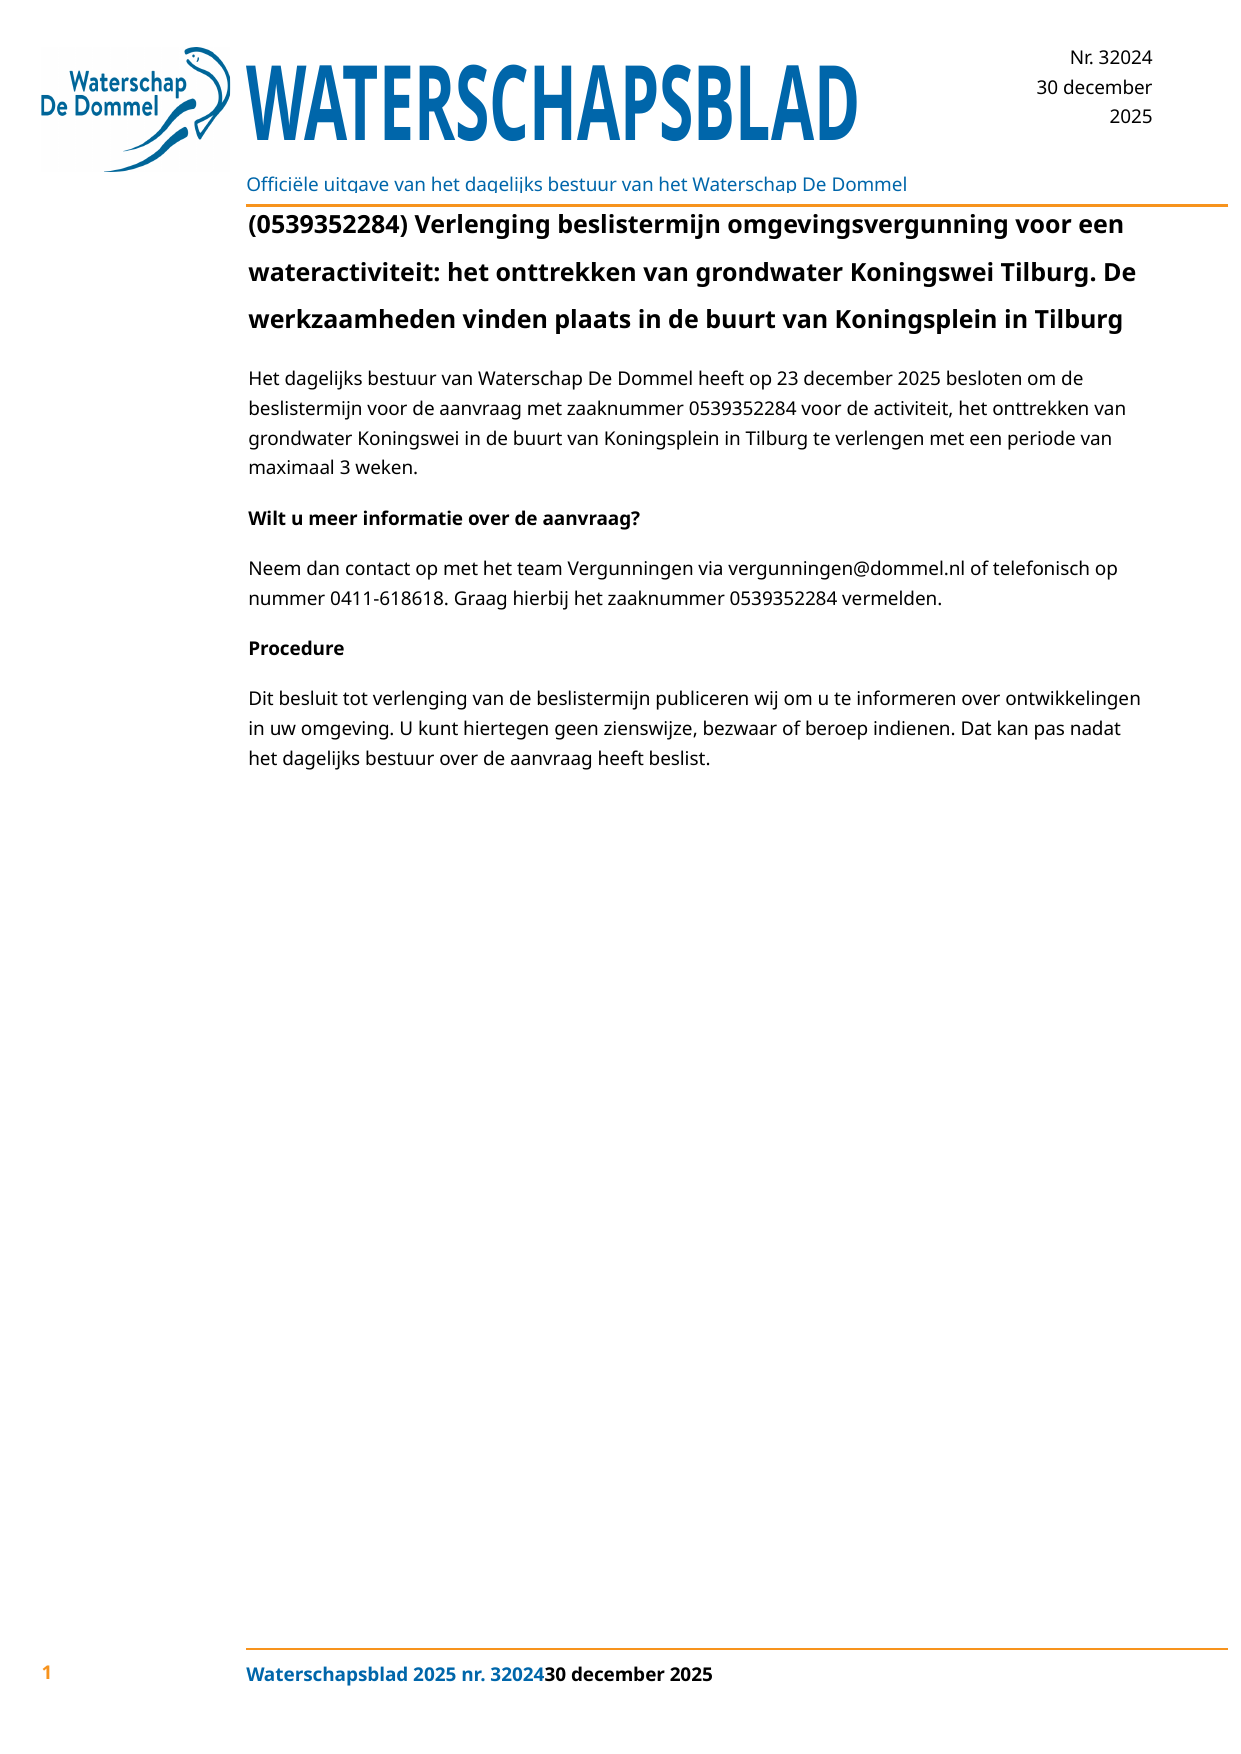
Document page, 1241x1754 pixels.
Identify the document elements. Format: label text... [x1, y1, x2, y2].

picture [41, 47, 231, 172]
text Neem dan contact op met het team Vergunningen via vergunningen@dommel.nl of telefonisch op nummer 0411-618618. Graag hierbij het zaaknummer 0539352284 vermelden. [248, 555, 1152, 610]
text Het dagelijks bestuur van Waterschap De Dommel heeft op 23 december 2025 besloten om de beslistermijn voor de aanvraag met zaaknummer 0539352284 voor de activiteit, het onttrekken van grondwater Koningswei in de buurt van Koningsplein in Tilburg te verlengen met een periode van maximaal 3 weken. [248, 366, 1152, 480]
text (0539352284) Verlenging beslistermijn omgevingsvergunning voor een wateractiviteit: het onttrekken van grondwater Koningswei Tilburg. De werkzaamheden vinden plaats in de buurt van Koningsplein in Tilburg [248, 207, 1152, 336]
picture [198, 118, 210, 131]
text Wilt u meer informatie over de aanvraag? [248, 505, 1152, 530]
text Dit besluit tot verlenging van de beslistermijn publiceren wij om u te informeren over ontwikkelingen in uw omgeving. U kunt hiertegen geen zienswijze, bezwaar of beroep indienen. Dat kan pas nadat het dagelijks bestuur over de aanvraag heeft beslist. [248, 686, 1152, 770]
text Procedure [248, 635, 1152, 661]
picture [45, 99, 51, 111]
picture [204, 47, 231, 76]
